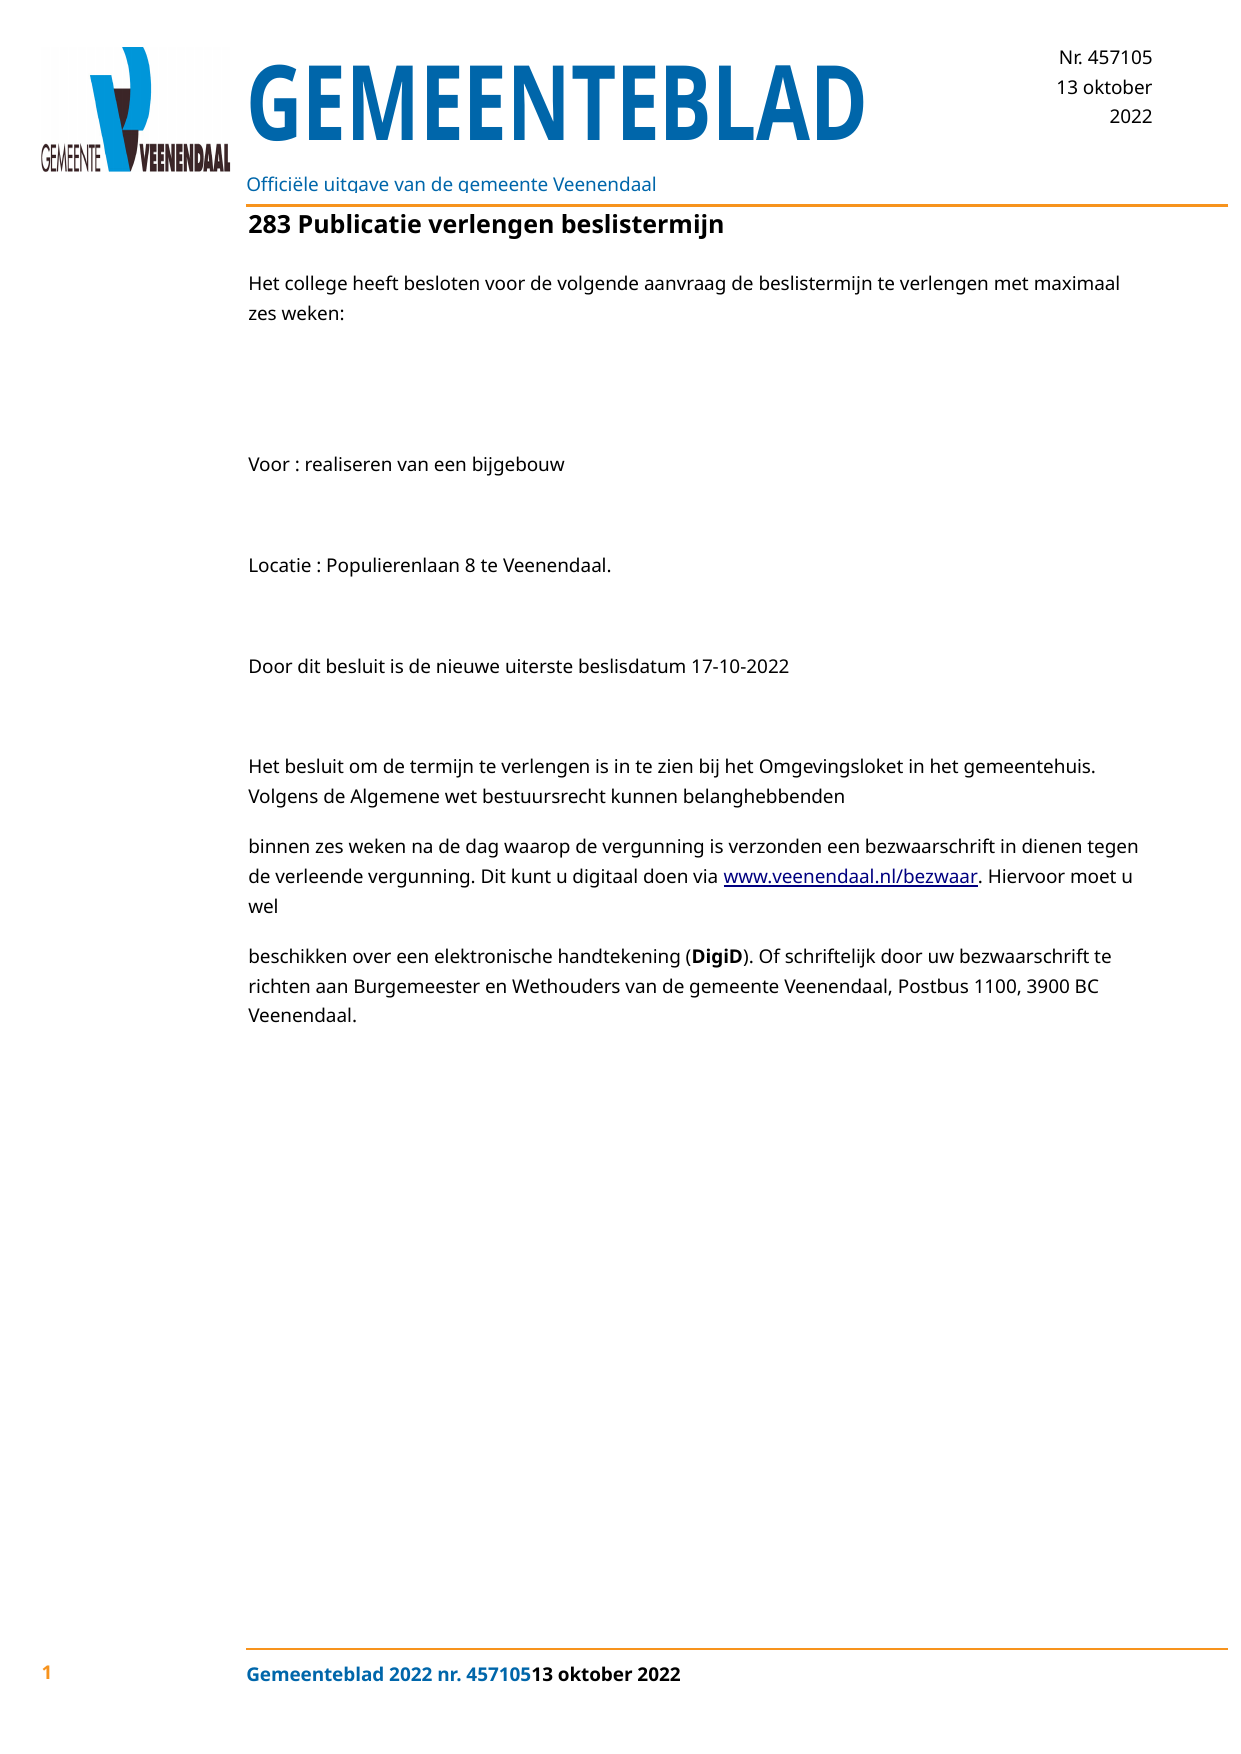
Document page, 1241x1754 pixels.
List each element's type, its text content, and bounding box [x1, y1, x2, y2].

text Door dit besluit is de nieuwe uiterste beslisdatum 17-10-2022 [248, 653, 1152, 678]
picture [41, 47, 130, 172]
text Het besluit om de termijn te verlengen is in te zien bij het Omgevingsloket in het gemeentehuis. Volgens de Algemene wet bestuursrecht kunnen belanghebbenden [248, 754, 1152, 809]
text beschikken over een elektronische handtekening (DigiD). Of schriftelijk door uw bezwaarschrift te richten aan Burgemeester en Wethouders van de gemeente Veenendaal, Postbus 1100, 3900 BC Veenendaal. [248, 943, 1152, 1028]
text Het college heeft besloten voor de volgende aanvraag de beslistermijn te verlengen met maximaal zes weken: [248, 270, 1152, 326]
text Voor : realiseren van een bijgebouw [248, 451, 1152, 477]
picture [123, 47, 231, 172]
text binnen zes weken na de dag waarop de vergunning is verzonden een bezwaarschrift in dienen tegen de verleende vergunning. Dit kunt u digitaal doen via www.veenendaal.nl/bezwaar. Hiervoor moet u wel [248, 834, 1152, 918]
text 283 Publicatie verlengen beslistermijn [248, 207, 1152, 241]
text Locatie : Populierenlaan 8 te Veenendaal. [248, 552, 1152, 578]
